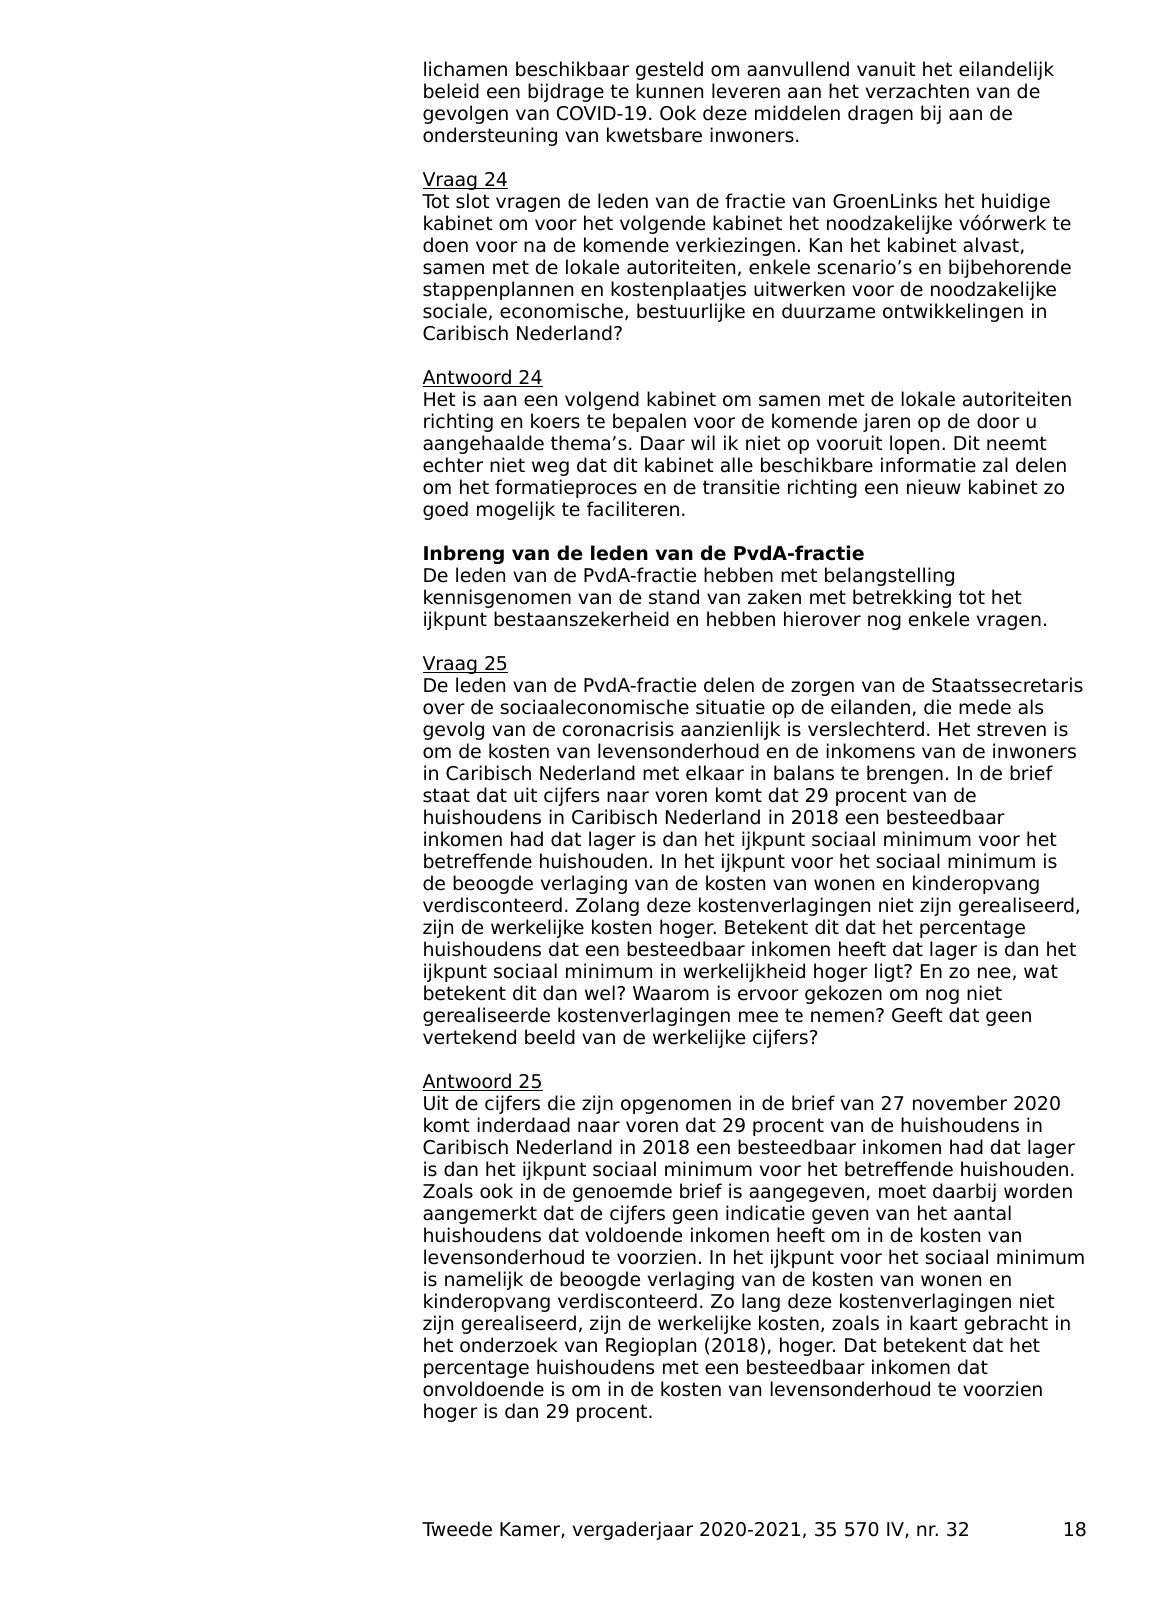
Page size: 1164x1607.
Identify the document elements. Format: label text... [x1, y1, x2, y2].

text Tot slot vragen de leden van de fractie van GroenLinks het huidige kabinet om voor het volgende kabinet het noodzakelijke vóórwerk te doen voor na de komende verkiezingen. Kan het kabinet alvast, samen met de lokale autoriteiten, enkele scenario’s en bijbehorende stappenplannen en kostenplaatjes uitwerken voor de noodzakelijke sociale, economische, bestuurlijke en duurzame ontwikkelingen in Caribisch Nederland? [422, 191, 1087, 345]
text Vraag 24 [422, 169, 1087, 191]
text Inbreng van de leden van de PvdA-fractie [422, 543, 1087, 565]
text De leden van de PvdA-fractie delen de zorgen van de Staatssecretaris over de sociaaleconomische situatie op de eilanden, die mede als gevolg van de coronacrisis aanzienlijk is verslechterd. Het streven is om de kosten van levensonderhoud en de inkomens van de inwoners in Caribisch Nederland met elkaar in balans te brengen. In de brief staat dat uit cijfers naar voren komt dat 29 procent van de huishoudens in Caribisch Nederland in 2018 een besteedbaar inkomen had dat lager is dan het ijkpunt sociaal minimum voor het betreffende huishouden. In het ijkpunt voor het sociaal minimum is de beoogde verlaging van de kosten van wonen en kinderopvang verdisconteerd. Zolang deze kostenverlagingen niet zijn gerealiseerd, zijn de werkelijke kosten hoger. Betekent dit dat het percentage huishoudens dat een besteedbaar inkomen heeft dat lager is dan het ijkpunt sociaal minimum in werkelijkheid hoger ligt? En zo nee, wat betekent dit dan wel? Waarom is ervoor gekozen om nog niet gerealiseerde kostenverlagingen mee te nemen? Geeft dat geen vertekend beeld van de werkelijke cijfers? [422, 675, 1087, 1049]
text De leden van de PvdA-fractie hebben met belangstelling kennisgenomen van de stand van zaken met betrekking tot het ijkpunt bestaanszekerheid en hebben hierover nog enkele vragen. [422, 565, 1087, 631]
text Vraag 25 [422, 653, 1087, 675]
text Uit de cijfers die zijn opgenomen in de brief van 27 november 2020 komt inderdaad naar voren dat 29 procent van de huishoudens in Caribisch Nederland in 2018 een besteedbaar inkomen had dat lager is dan het ijkpunt sociaal minimum voor het betreffende huishouden. Zoals ook in de genoemde brief is aangegeven, moet daarbij worden aangemerkt dat de cijfers geen indicatie geven van het aantal huishoudens dat voldoende inkomen heeft om in de kosten van levensonderhoud te voorzien. In het ijkpunt voor het sociaal minimum is namelijk de beoogde verlaging van de kosten van wonen en kinderopvang verdisconteerd. Zo lang deze kostenverlagingen niet zijn gerealiseerd, zijn de werkelijke kosten, zoals in kaart gebracht in het onderzoek van Regioplan (2018), hoger. Dat betekent dat het percentage huishoudens met een besteedbaar inkomen dat onvoldoende is om in de kosten van levensonderhoud te voorzien hoger is dan 29 procent. [422, 1093, 1087, 1423]
text Antwoord 24 [422, 367, 1087, 389]
text Het is aan een volgend kabinet om samen met de lokale autoriteiten richting en koers te bepalen voor de komende jaren op de door u aangehaalde thema’s. Daar wil ik niet op vooruit lopen. Dit neemt echter niet weg dat dit kabinet alle beschikbare informatie zal delen om het formatieproces en de transitie richting een nieuw kabinet zo goed mogelijk te faciliteren. [422, 389, 1087, 521]
text Antwoord 25 [422, 1071, 1087, 1093]
text lichamen beschikbaar gesteld om aanvullend vanuit het eilandelijk beleid een bijdrage te kunnen leveren aan het verzachten van de gevolgen van COVID-19. Ook deze middelen dragen bij aan de ondersteuning van kwetsbare inwoners. [422, 59, 1087, 147]
